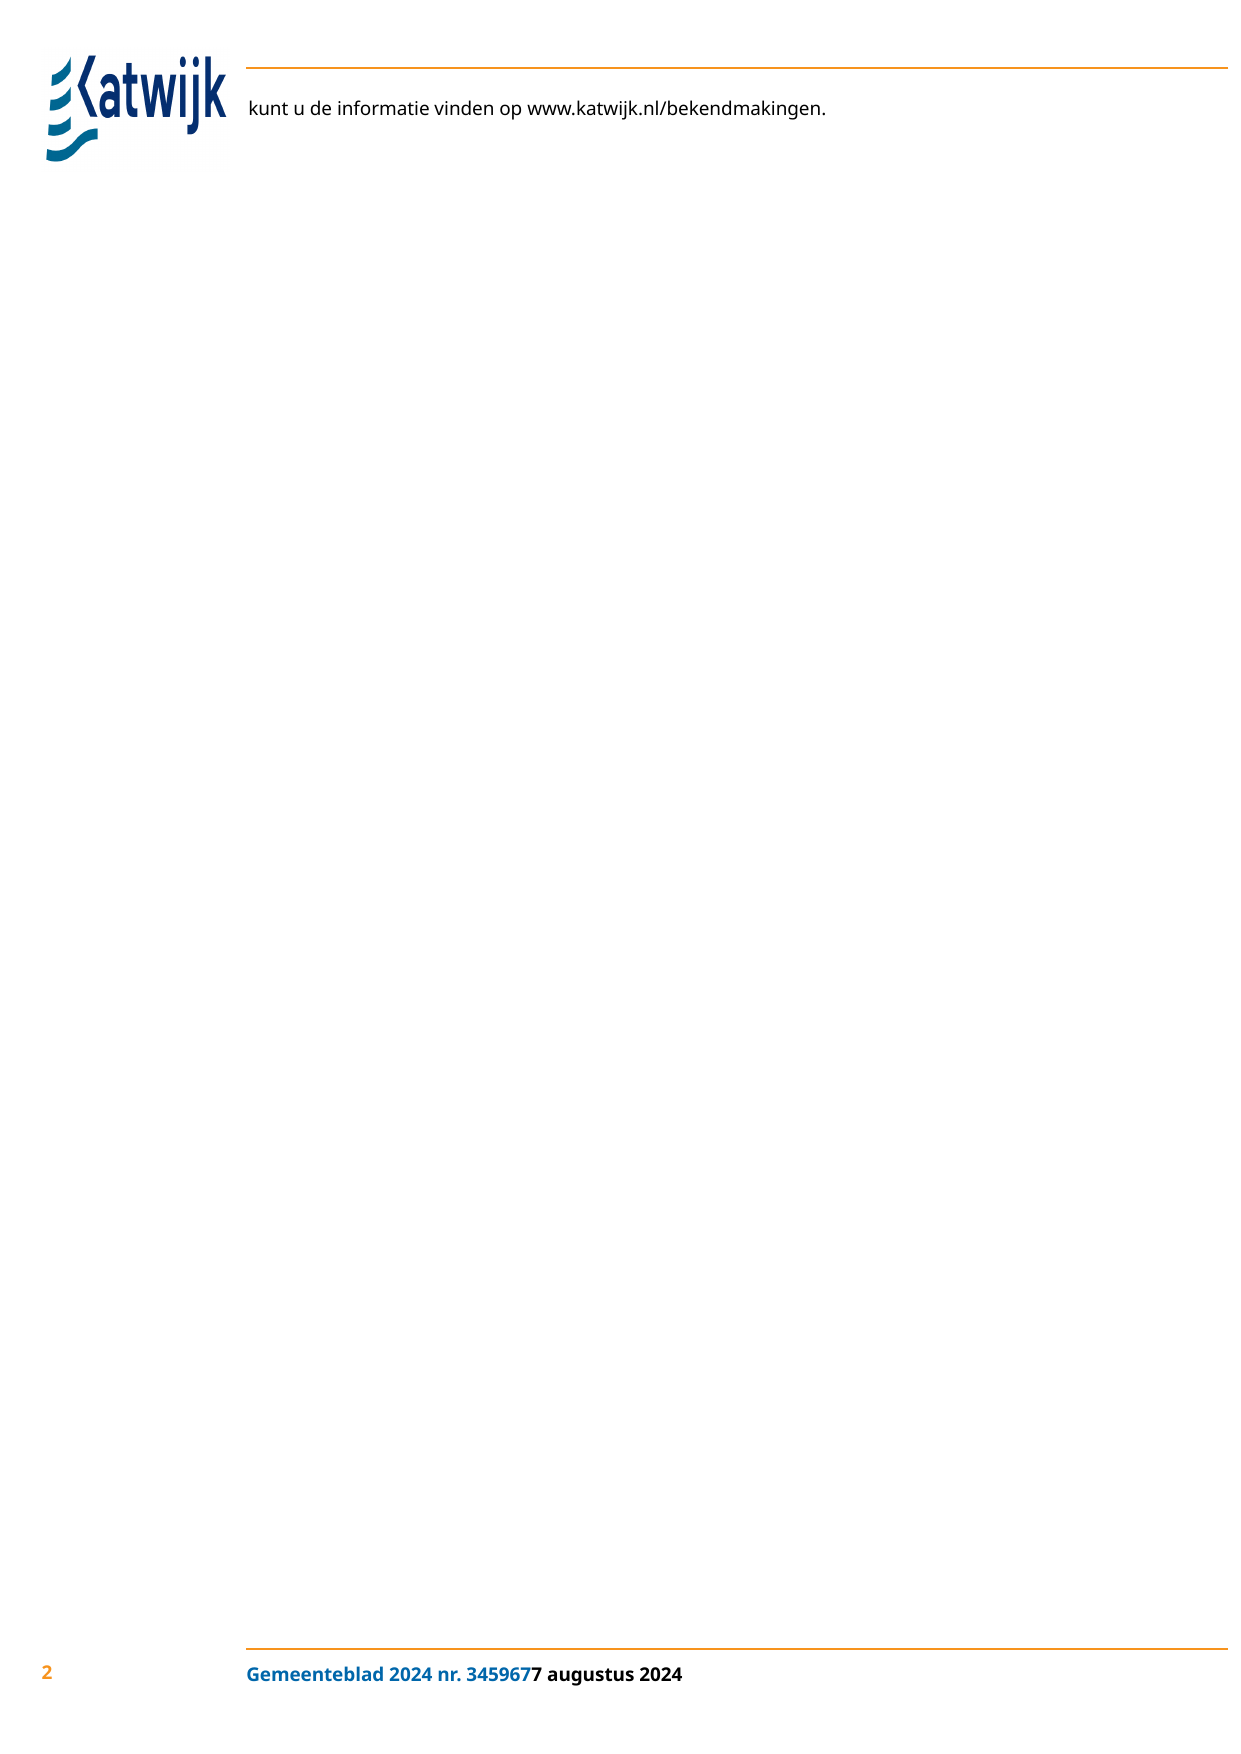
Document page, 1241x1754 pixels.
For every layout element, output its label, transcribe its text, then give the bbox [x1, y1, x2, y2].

picture [41, 47, 231, 172]
text kunt u de informatie vinden op www.katwijk.nl/bekendmakingen. [248, 95, 1152, 121]
